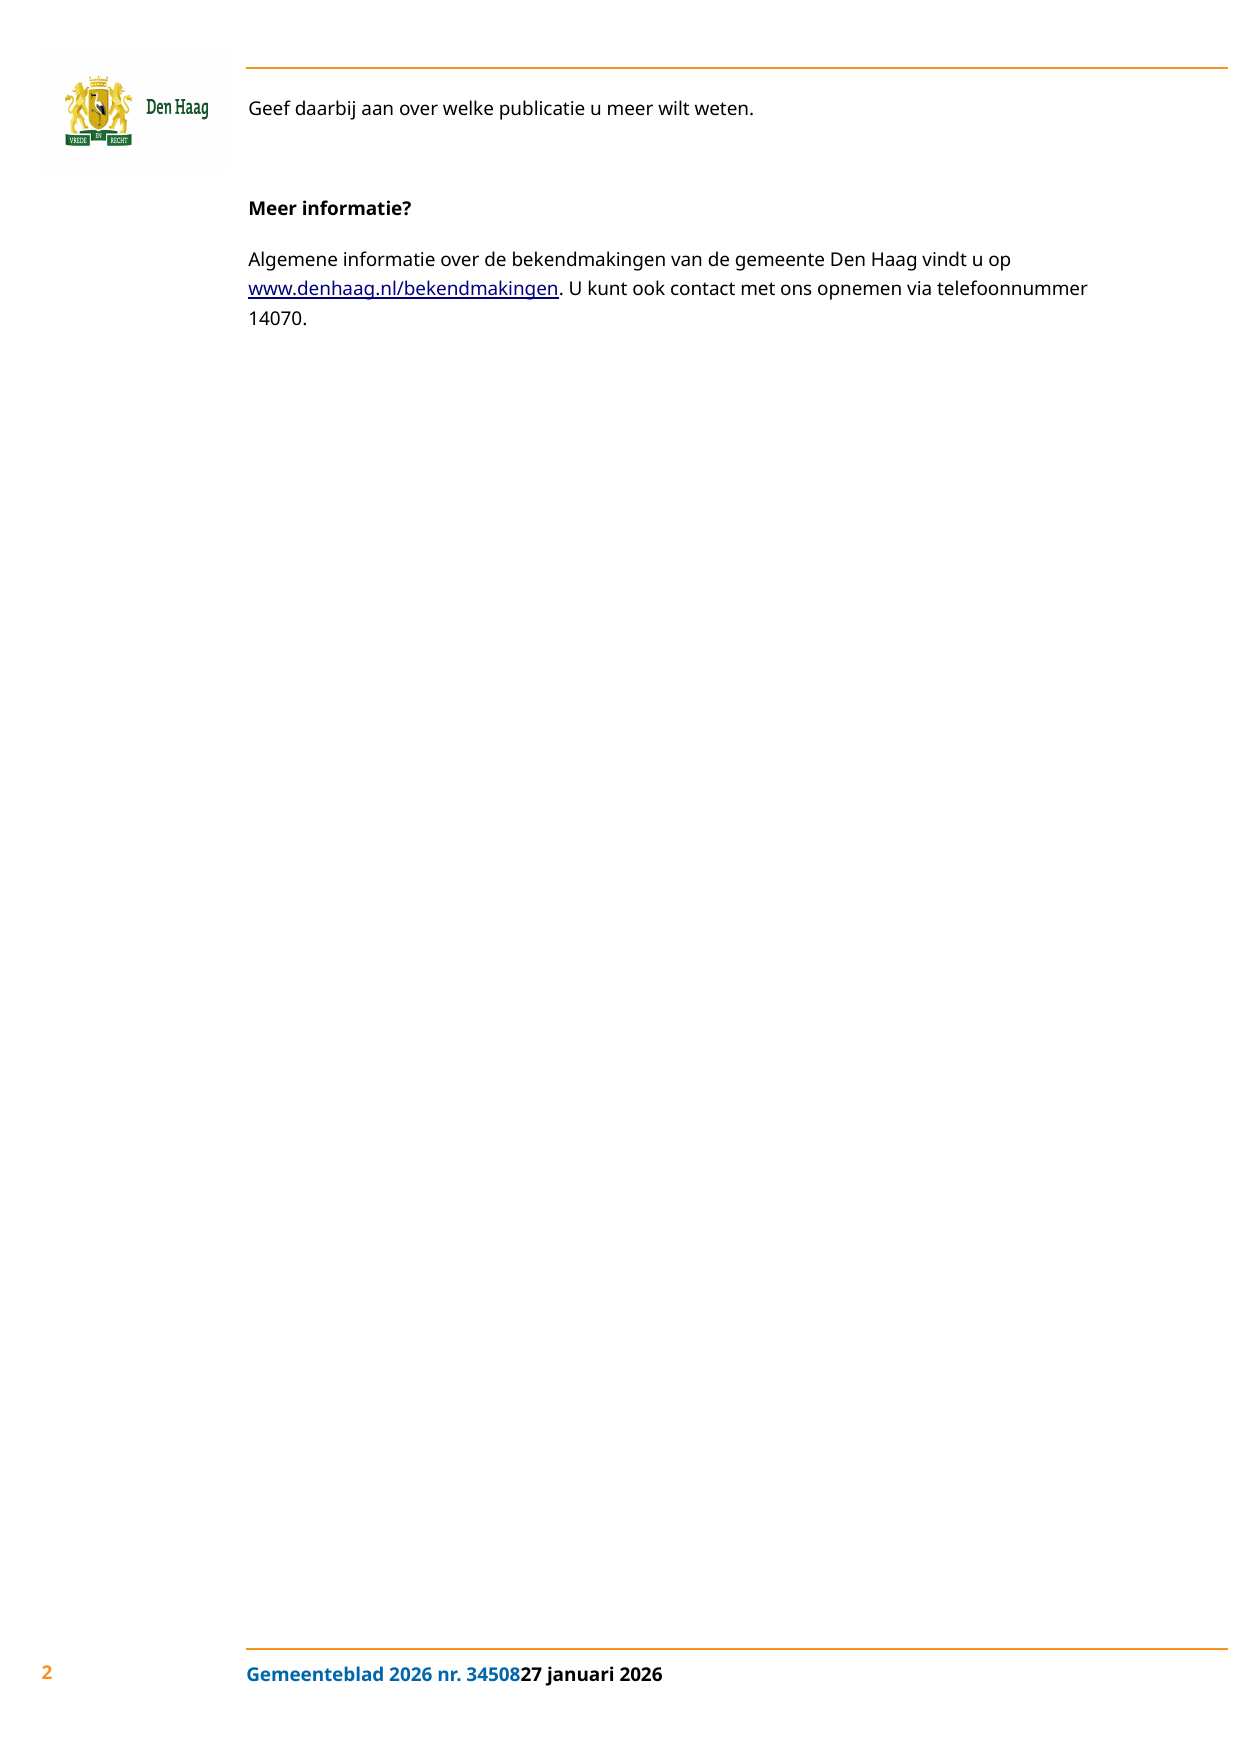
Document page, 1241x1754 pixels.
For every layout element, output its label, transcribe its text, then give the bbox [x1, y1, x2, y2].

text Algemene informatie over de bekendmakingen van de gemeente Den Haag vindt u op www.denhaag.nl/bekendmakingen. U kunt ook contact met ons opnemen via telefoonnummer 14070. [248, 246, 1152, 331]
picture [41, 47, 231, 172]
text Geef daarbij aan over welke publicatie u meer wilt weten. [248, 95, 1152, 121]
text Meer informatie? [248, 196, 1152, 221]
